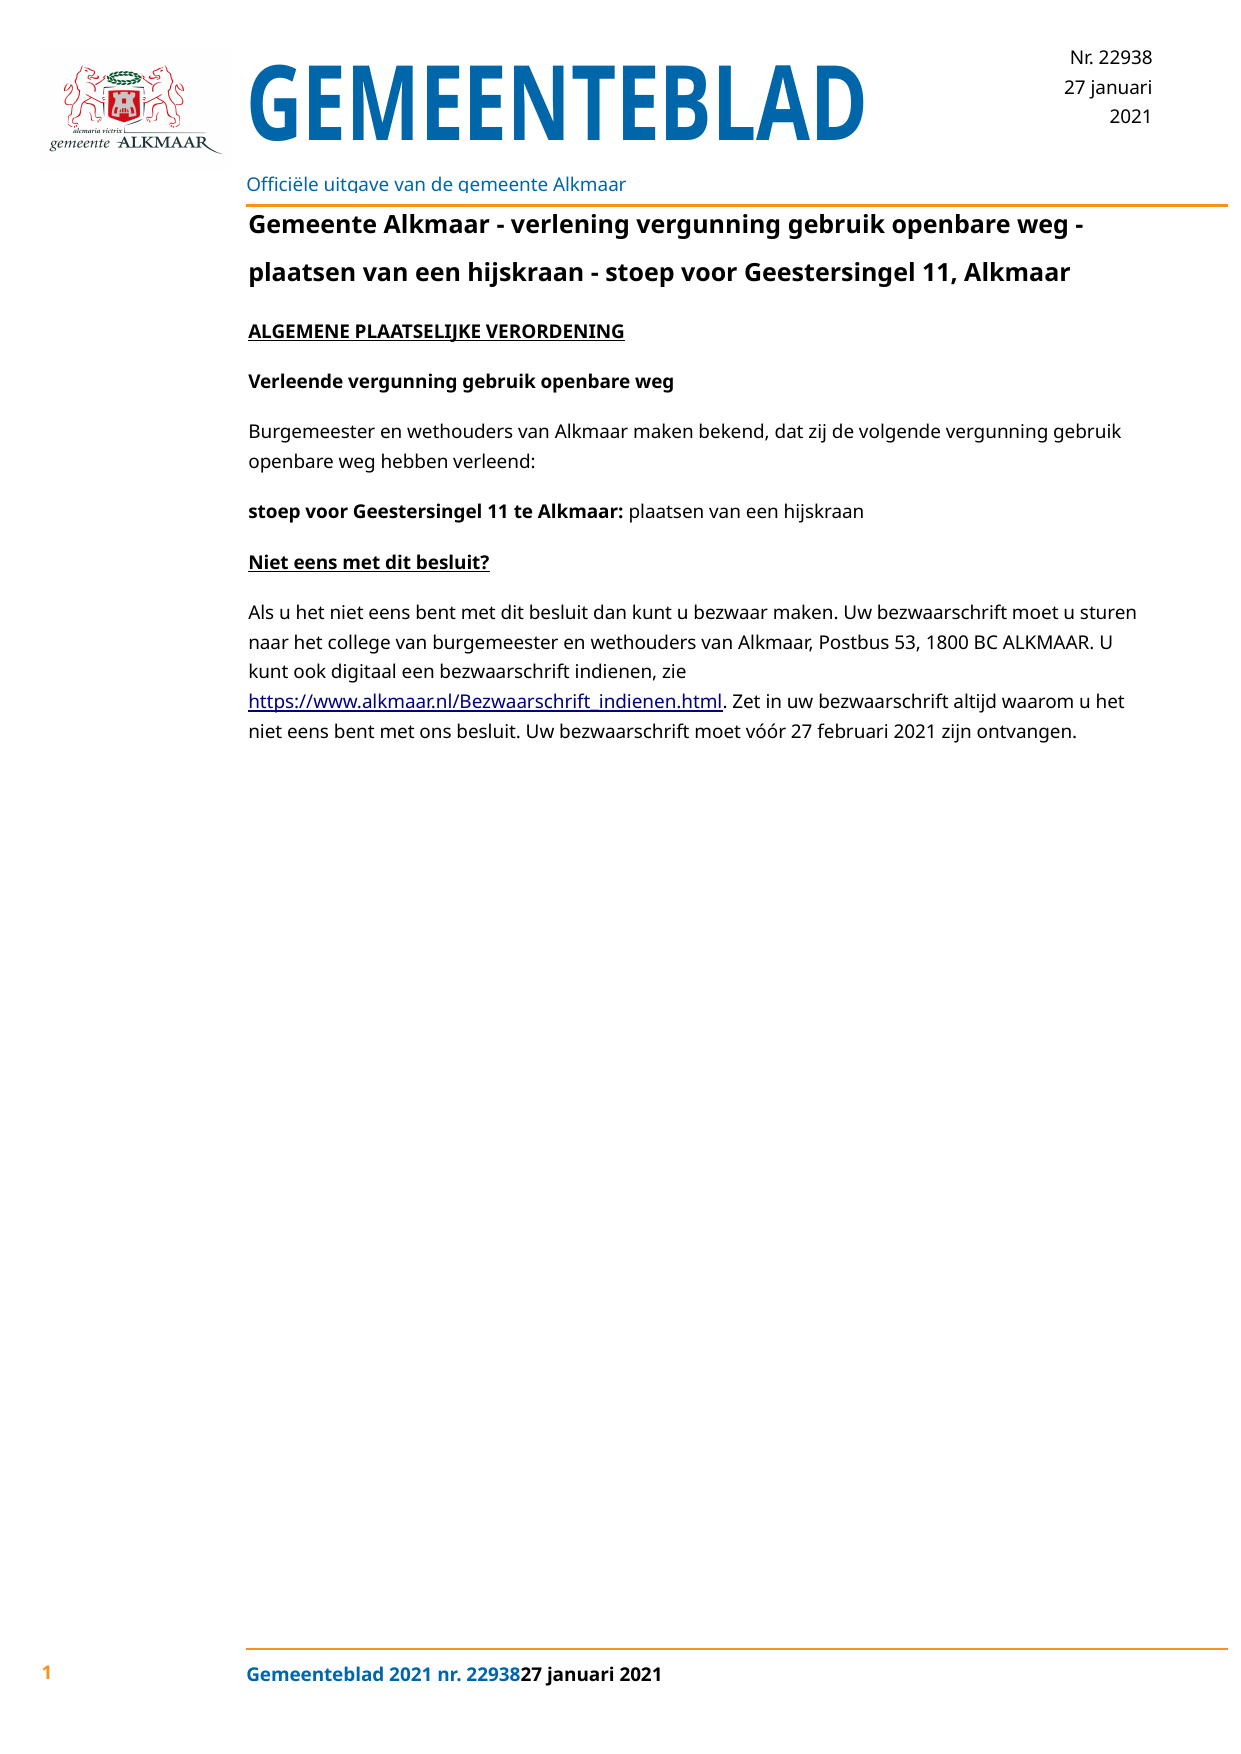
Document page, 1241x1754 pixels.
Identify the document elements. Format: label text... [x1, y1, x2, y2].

text Niet eens met dit besluit? [248, 549, 1152, 575]
text Burgemeester en wethouders van Alkmaar maken bekend, dat zij de volgende vergunning gebruik openbare weg hebben verleend: [248, 419, 1152, 474]
text Verleende vergunning gebruik openbare weg [248, 368, 1152, 394]
text stoep voor Geestersingel 11 te Alkmaar: plaatsen van een hijskraan [248, 499, 1152, 524]
text Gemeente Alkmaar - verlening vergunning gebruik openbare weg - plaatsen van een hijskraan - stoep voor Geestersingel 11, Alkmaar [248, 207, 1152, 288]
picture [41, 47, 231, 172]
text ALGEMENE PLAATSELIJKE VERORDENING [248, 318, 1152, 344]
text Als u het niet eens bent met dit besluit dan kunt u bezwaar maken. Uw bezwaarschrift moet u sturen naar het college van burgemeester en wethouders van Alkmaar, Postbus 53, 1800 BC ALKMAAR. U kunt ook digitaal een bezwaarschrift indienen, zie https://www.alkmaar.nl/Bezwaarschrift_indienen.html. Zet in uw bezwaarschrift altijd waarom u het niet eens bent met ons besluit. Uw bezwaarschrift moet vóór 27 februari 2021 zijn ontvangen. [248, 599, 1152, 744]
